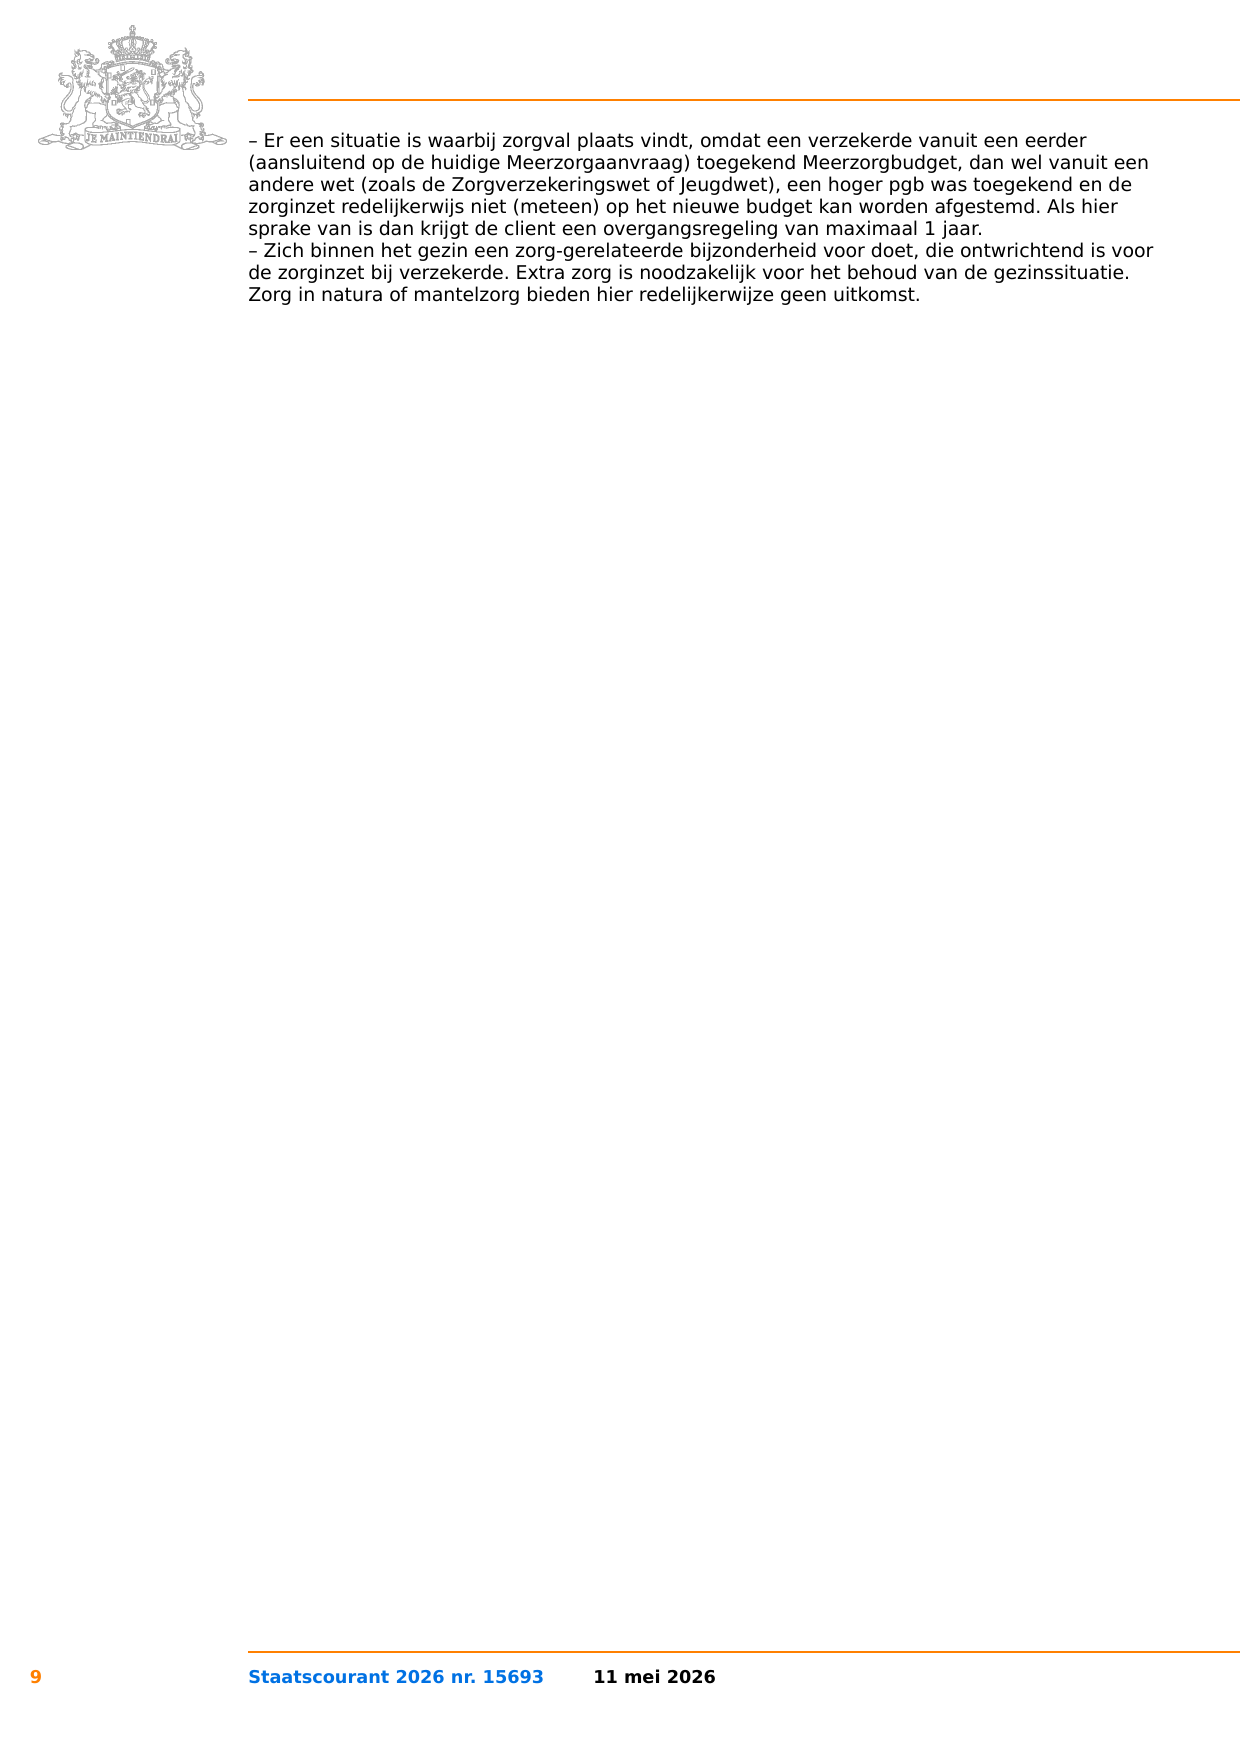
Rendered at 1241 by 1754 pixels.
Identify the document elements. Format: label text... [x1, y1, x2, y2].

text – Zich binnen het gezin een zorg-gerelateerde bijzonderheid voor doet, die ontwrichtend is voor de zorginzet bij verzekerde. Extra zorg is noodzakelijk voor het behoud van de gezinssituatie. Zorg in natura of mantelzorg bieden hier redelijkerwijze geen uitkomst. [248, 240, 1163, 306]
picture [38, 25, 227, 150]
text – Er een situatie is waarbij zorgval plaats vindt, omdat een verzekerde vanuit een eerder (aansluitend op de huidige Meerzorgaanvraag) toegekend Meerzorgbudget, dan wel vanuit een andere wet (zoals de Zorgverzekeringswet of Jeugdwet), een hoger pgb was toegekend en de zorginzet redelijkerwijs niet (meteen) op het nieuwe budget kan worden afgestemd. Als hier sprake van is dan krijgt de client een overgangsregeling van maximaal 1 jaar. [248, 130, 1163, 240]
